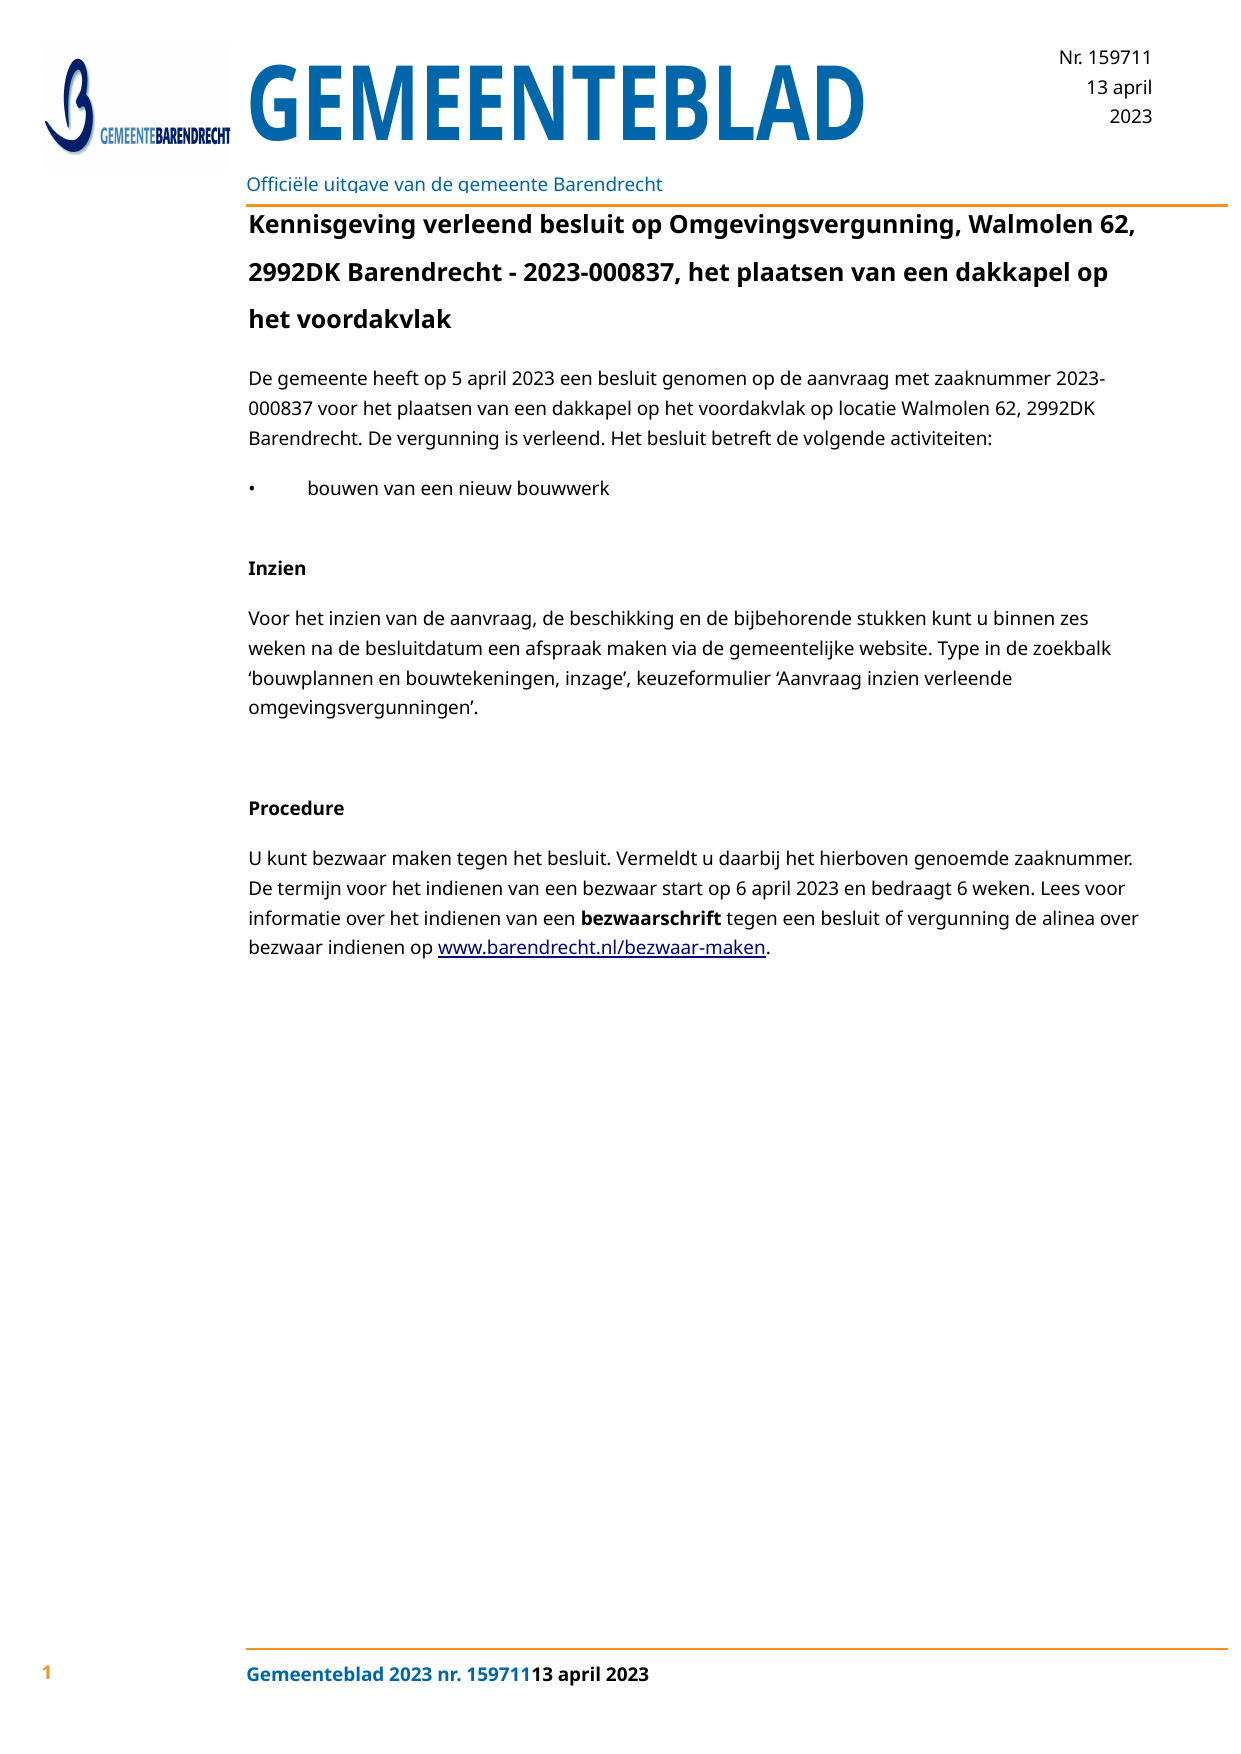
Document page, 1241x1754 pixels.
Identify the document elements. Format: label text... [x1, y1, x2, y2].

text De gemeente heeft op 5 april 2023 een besluit genomen op de aanvraag met zaaknummer 2023-000837 voor het plaatsen van een dakkapel op het voordakvlak op locatie Walmolen 62, 2992DK Barendrecht. De vergunning is verleend. Het besluit betreft de volgende activiteiten: [248, 366, 1152, 450]
text Inzien [248, 555, 1152, 581]
list bouwen van een nieuw bouwwerk [248, 475, 1152, 501]
text U kunt bezwaar maken tegen het besluit. Vermeldt u daarbij het hierboven genoemde zaaknummer. De termijn voor het indienen van een bezwaar start op 6 april 2023 en bedraagt 6 weken. Lees voor informatie over het indienen van een bezwaarschrift tegen een besluit of vergunning de alinea over bezwaar indienen op www.barendrecht.nl/bezwaar-maken. [248, 846, 1152, 960]
text Kennisgeving verleend besluit op Omgevingsvergunning, Walmolen 62, 2992DK Barendrecht - 2023-000837, het plaatsen van een dakkapel op het voordakvlak [248, 207, 1152, 336]
text Voor het inzien van de aanvraag, de beschikking en de bijbehorende stukken kunt u binnen zes weken na de besluitdatum een afspraak maken via de gemeentelijke website. Type in de zoekbalk ‘bouwplannen en bouwtekeningen, inzage’, keuzeformulier ‘Aanvraag inzien verleende omgevingsvergunningen’. [248, 606, 1152, 720]
text Procedure [248, 795, 1152, 821]
picture [41, 47, 231, 172]
